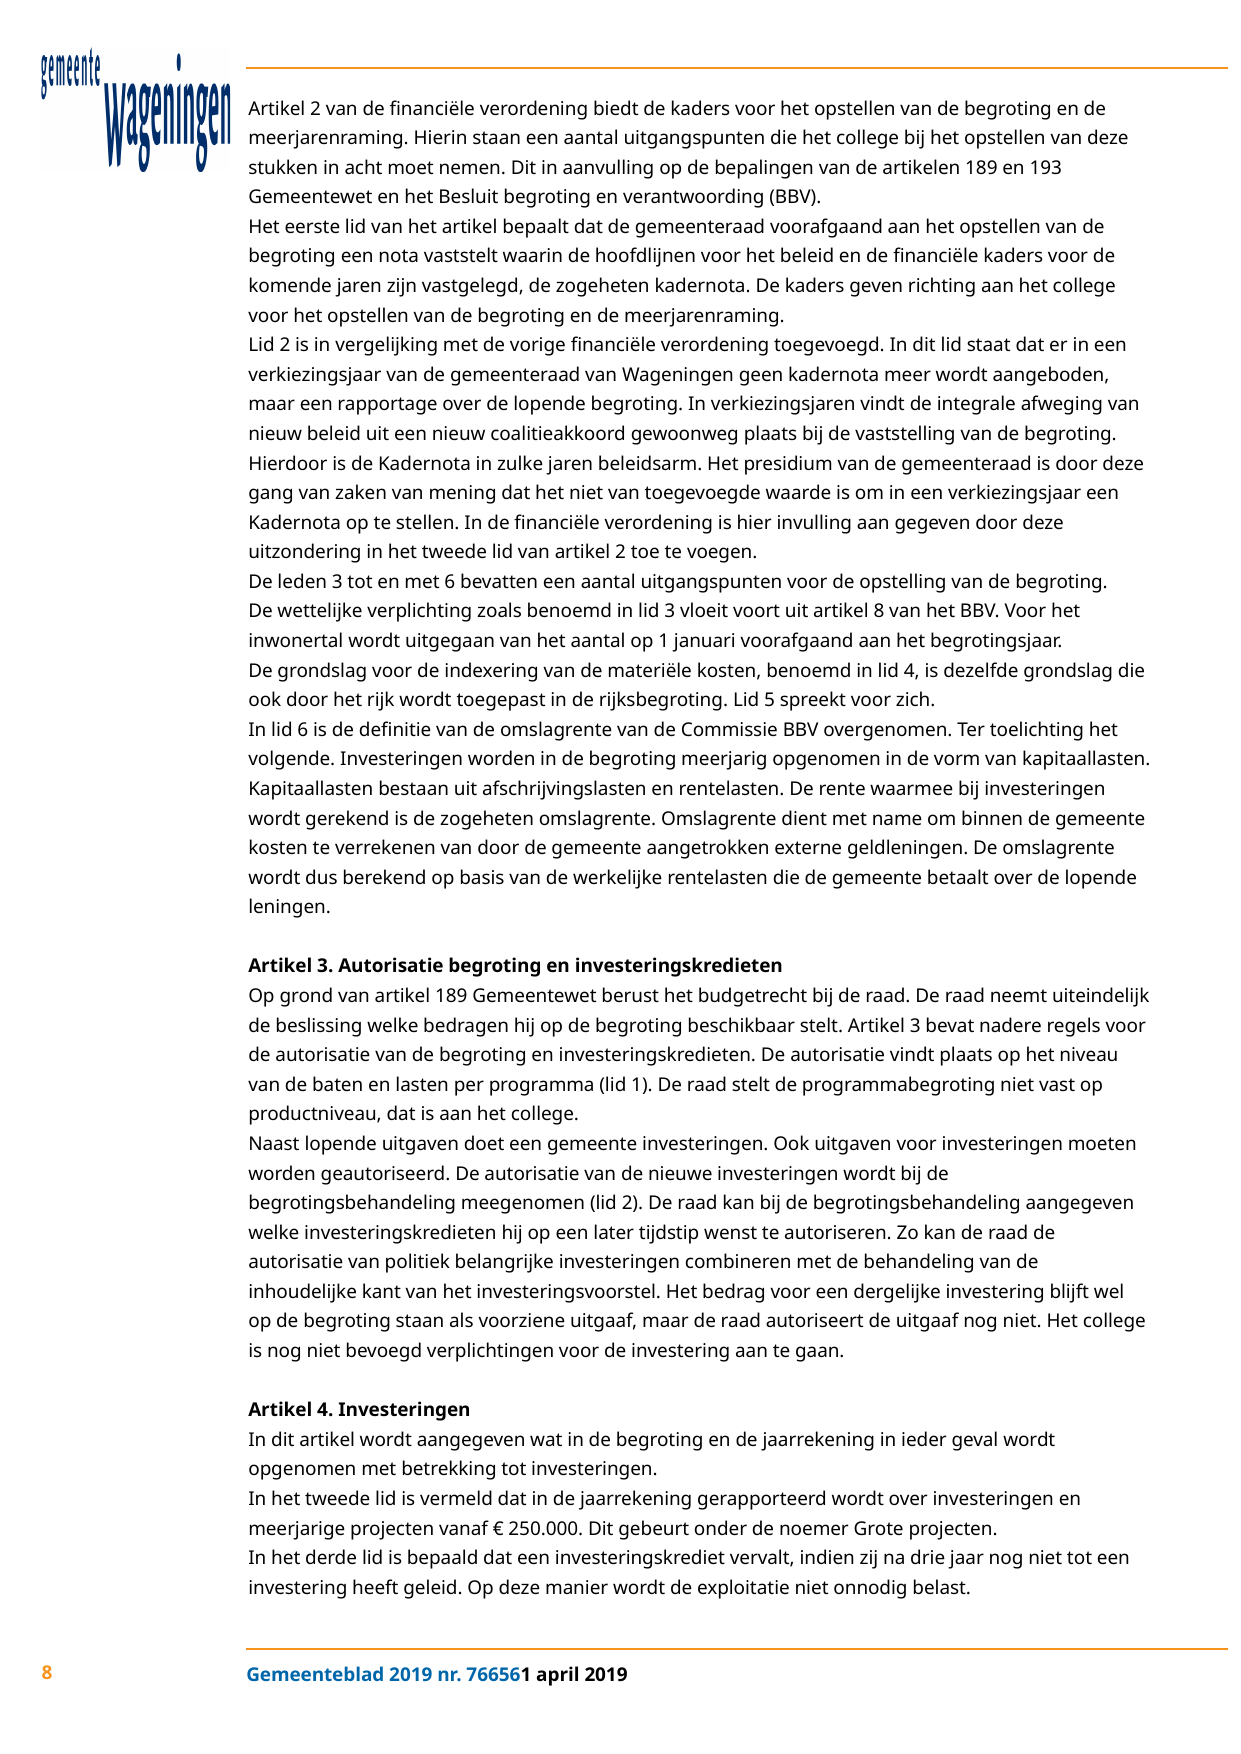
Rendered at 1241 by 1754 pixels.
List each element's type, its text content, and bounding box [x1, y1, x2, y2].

text De grondslag voor de indexering van de materiële kosten, benoemd in lid 4, is dezelfde grondslag die ook door het rijk wordt toegepast in de rijksbegroting. Lid 5 spreekt voor zich. [248, 657, 1152, 712]
text Artikel 3. Autorisatie begroting en investeringskredieten [248, 953, 1152, 978]
text Artikel 4. Investeringen [248, 1396, 1152, 1422]
text De leden 3 tot en met 6 bevatten een aantal uitgangspunten voor de opstelling van de begroting. [248, 568, 1152, 594]
picture [41, 47, 231, 172]
text Lid 2 is in vergelijking met de vorige financiële verordening toegevoegd. In dit lid staat dat er in een verkiezingsjaar van de gemeenteraad van Wageningen geen kadernota meer wordt aangeboden, maar een rapportage over de lopende begroting. In verkiezingsjaren vindt de integrale afweging van nieuw beleid uit een nieuw coalitieakkoord gewoonweg plaats bij de vaststelling van de begroting. Hierdoor is de Kadernota in zulke jaren beleidsarm. Het presidium van de gemeenteraad is door deze gang van zaken van mening dat het niet van toegevoegde waarde is om in een verkiezingsjaar een Kadernota op te stellen. In de financiële verordening is hier invulling aan gegeven door deze uitzondering in het tweede lid van artikel 2 toe te voegen. [248, 331, 1152, 564]
text Naast lopende uitgaven doet een gemeente investeringen. Ook uitgaven voor investeringen moeten worden geautoriseerd. De autorisatie van de nieuwe investeringen wordt bij de begrotingsbehandeling meegenomen (lid 2). De raad kan bij de begrotingsbehandeling aangegeven welke investeringskredieten hij op een later tijdstip wenst te autoriseren. Zo kan de raad de autorisatie van politiek belangrijke investeringen combineren met de behandeling van de inhoudelijke kant van het investeringsvoorstel. Het bedrag voor een dergelijke investering blijft wel op de begroting staan als voorziene uitgaaf, maar de raad autoriseert de uitgaaf nog niet. Het college is nog niet bevoegd verplichtingen voor de investering aan te gaan. [248, 1130, 1152, 1363]
text Artikel 2 van de financiële verordening biedt de kaders voor het opstellen van de begroting en de meerjarenraming. Hierin staan een aantal uitgangspunten die het college bij het opstellen van deze stukken in acht moet nemen. Dit in aanvulling op de bepalingen van de artikelen 189 en 193 Gemeentewet en het Besluit begroting en verantwoording (BBV). [248, 95, 1152, 209]
text In dit artikel wordt aangegeven wat in de begroting en de jaarrekening in ieder geval wordt opgenomen met betrekking tot investeringen. [248, 1426, 1152, 1481]
text Het eerste lid van het artikel bepaalt dat de gemeenteraad voorafgaand aan het opstellen van de begroting een nota vaststelt waarin de hoofdlijnen voor het beleid en de financiële kaders voor de komende jaren zijn vastgelegd, de zogeheten kadernota. De kaders geven richting aan het college voor het opstellen van de begroting en de meerjarenraming. [248, 213, 1152, 328]
text In lid 6 is de definitie van de omslagrente van de Commissie BBV overgenomen. Ter toelichting het volgende. Investeringen worden in de begroting meerjarig opgenomen in de vorm van kapitaallasten. Kapitaallasten bestaan uit afschrijvingslasten en rentelasten. De rente waarmee bij investeringen wordt gerekend is de zogeheten omslagrente. Omslagrente dient met name om binnen de gemeente kosten te verrekenen van door de gemeente aangetrokken externe geldleningen. De omslagrente wordt dus berekend op basis van de werkelijke rentelasten die de gemeente betaalt over de lopende leningen. [248, 716, 1152, 919]
text In het tweede lid is vermeld dat in de jaarrekening gerapporteerd wordt over investeringen en meerjarige projecten vanaf € 250.000. Dit gebeurt onder de noemer Grote projecten. [248, 1485, 1152, 1541]
text In het derde lid is bepaald dat een investeringskrediet vervalt, indien zij na drie jaar nog niet tot een investering heeft geleid. Op deze manier wordt de exploitatie niet onnodig belast. [248, 1544, 1152, 1600]
text De wettelijke verplichting zoals benoemd in lid 3 vloeit voort uit artikel 8 van het BBV. Voor het inwonertal wordt uitgegaan van het aantal op 1 januari voorafgaand aan het begrotingsjaar. [248, 598, 1152, 653]
text Op grond van artikel 189 Gemeentewet berust het budgetrecht bij de raad. De raad neemt uiteindelijk de beslissing welke bedragen hij op de begroting beschikbaar stelt. Artikel 3 bevat nadere regels voor de autorisatie van de begroting en investeringskredieten. De autorisatie vindt plaats op het niveau van de baten en lasten per programma (lid 1). De raad stelt de programmabegroting niet vast op productniveau, dat is aan het college. [248, 982, 1152, 1126]
